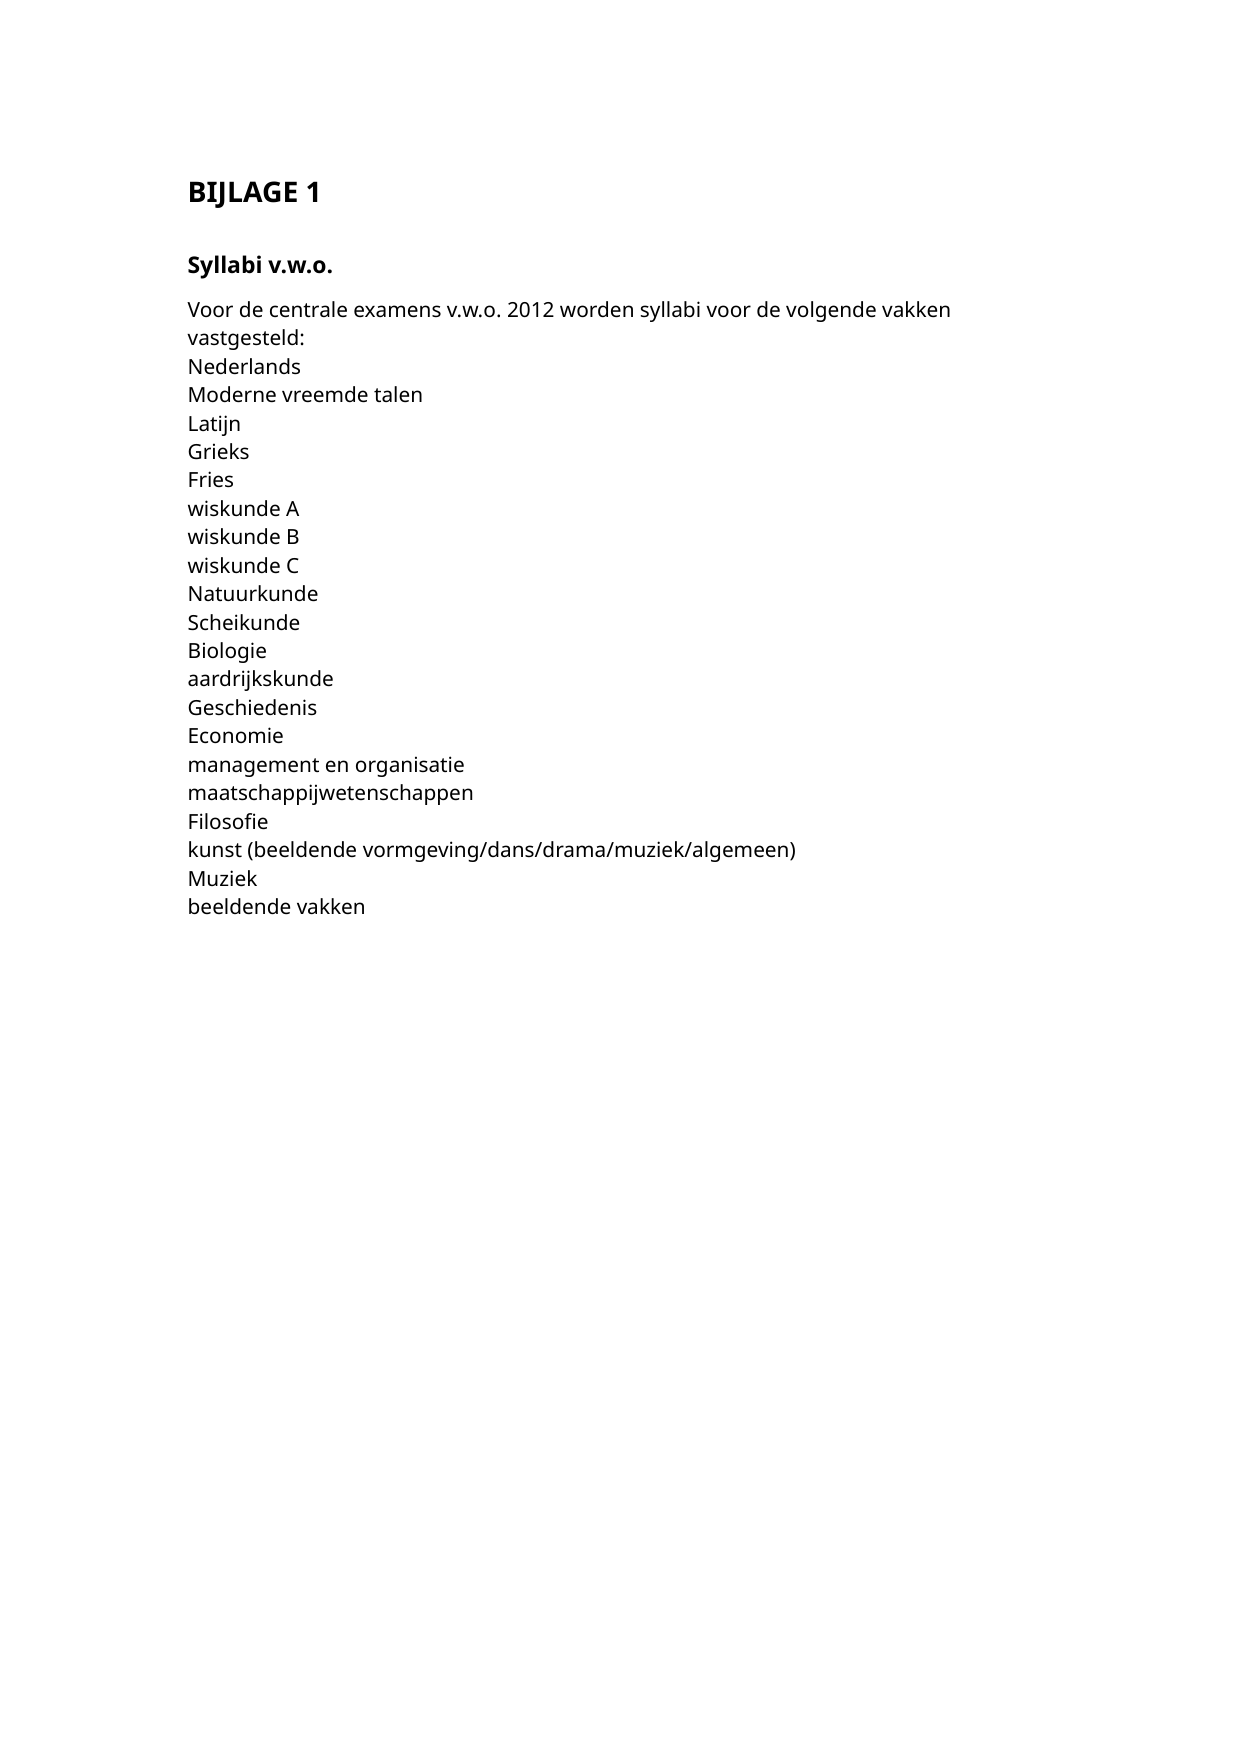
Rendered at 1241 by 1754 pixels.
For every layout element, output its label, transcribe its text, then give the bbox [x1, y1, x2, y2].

text aardrijkskunde [187, 664, 1053, 693]
text Biologie [187, 636, 1053, 664]
text wiskunde B [187, 522, 1053, 551]
text management en organisatie [187, 750, 1053, 778]
text wiskunde C [187, 551, 1053, 579]
text Natuurkunde [187, 579, 1053, 608]
text Nederlands [187, 352, 1053, 380]
text Geschiedenis [187, 693, 1053, 721]
subtitle BIJLAGE 1 [187, 172, 1053, 211]
text Scheikunde [187, 608, 1053, 636]
text Latijn [187, 409, 1053, 437]
text Voor de centrale examens v.w.o. 2012 worden syllabi voor de volgende vakken vastgesteld: [187, 295, 1053, 352]
text Grieks [187, 437, 1053, 466]
text kunst (beeldende vormgeving/dans/drama/muziek/algemeen) [187, 835, 1053, 864]
text wiskunde A [187, 494, 1053, 522]
text Muziek [187, 864, 1053, 892]
text Fries [187, 466, 1053, 494]
text beeldende vakken [187, 892, 1053, 921]
subtitle Syllabi v.w.o. [187, 249, 1053, 280]
text Moderne vreemde talen [187, 380, 1053, 409]
text Filosofie [187, 807, 1053, 835]
text maatschappijwetenschappen [187, 778, 1053, 807]
text Economie [187, 721, 1053, 750]
